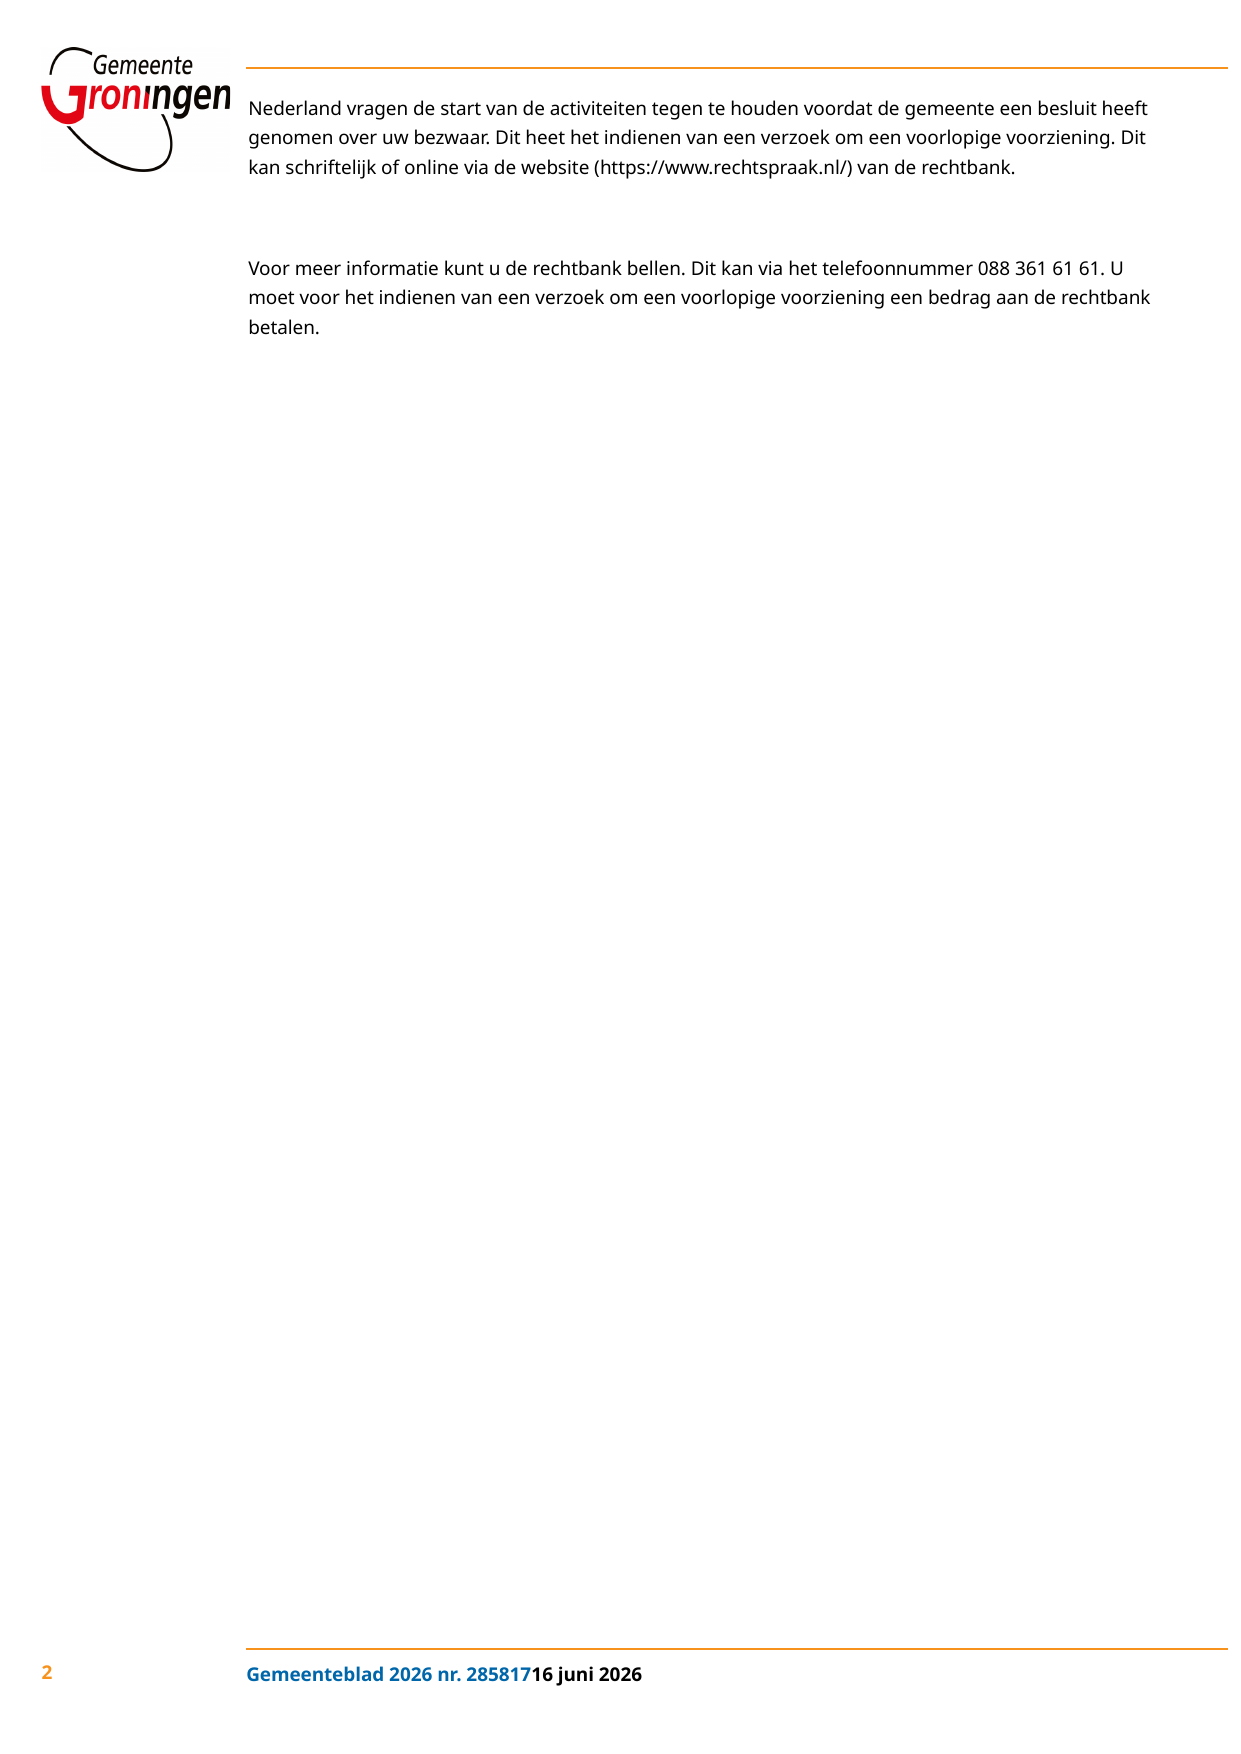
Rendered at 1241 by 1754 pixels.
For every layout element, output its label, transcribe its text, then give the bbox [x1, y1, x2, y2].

picture [41, 47, 231, 172]
text Nederland vragen de start van de activiteiten tegen te houden voordat de gemeente een besluit heeft genomen over uw bezwaar. Dit heet het indienen van een verzoek om een voorlopige voorziening. Dit kan schriftelijk of online via de website (https://www.rechtspraak.nl/) van de rechtbank. [248, 95, 1152, 180]
text Voor meer informatie kunt u de rechtbank bellen. Dit kan via het telefoonnummer 088 361 61 61. U moet voor het indienen van een verzoek om een voorlopige voorziening een bedrag aan de rechtbank betalen. [248, 255, 1152, 340]
